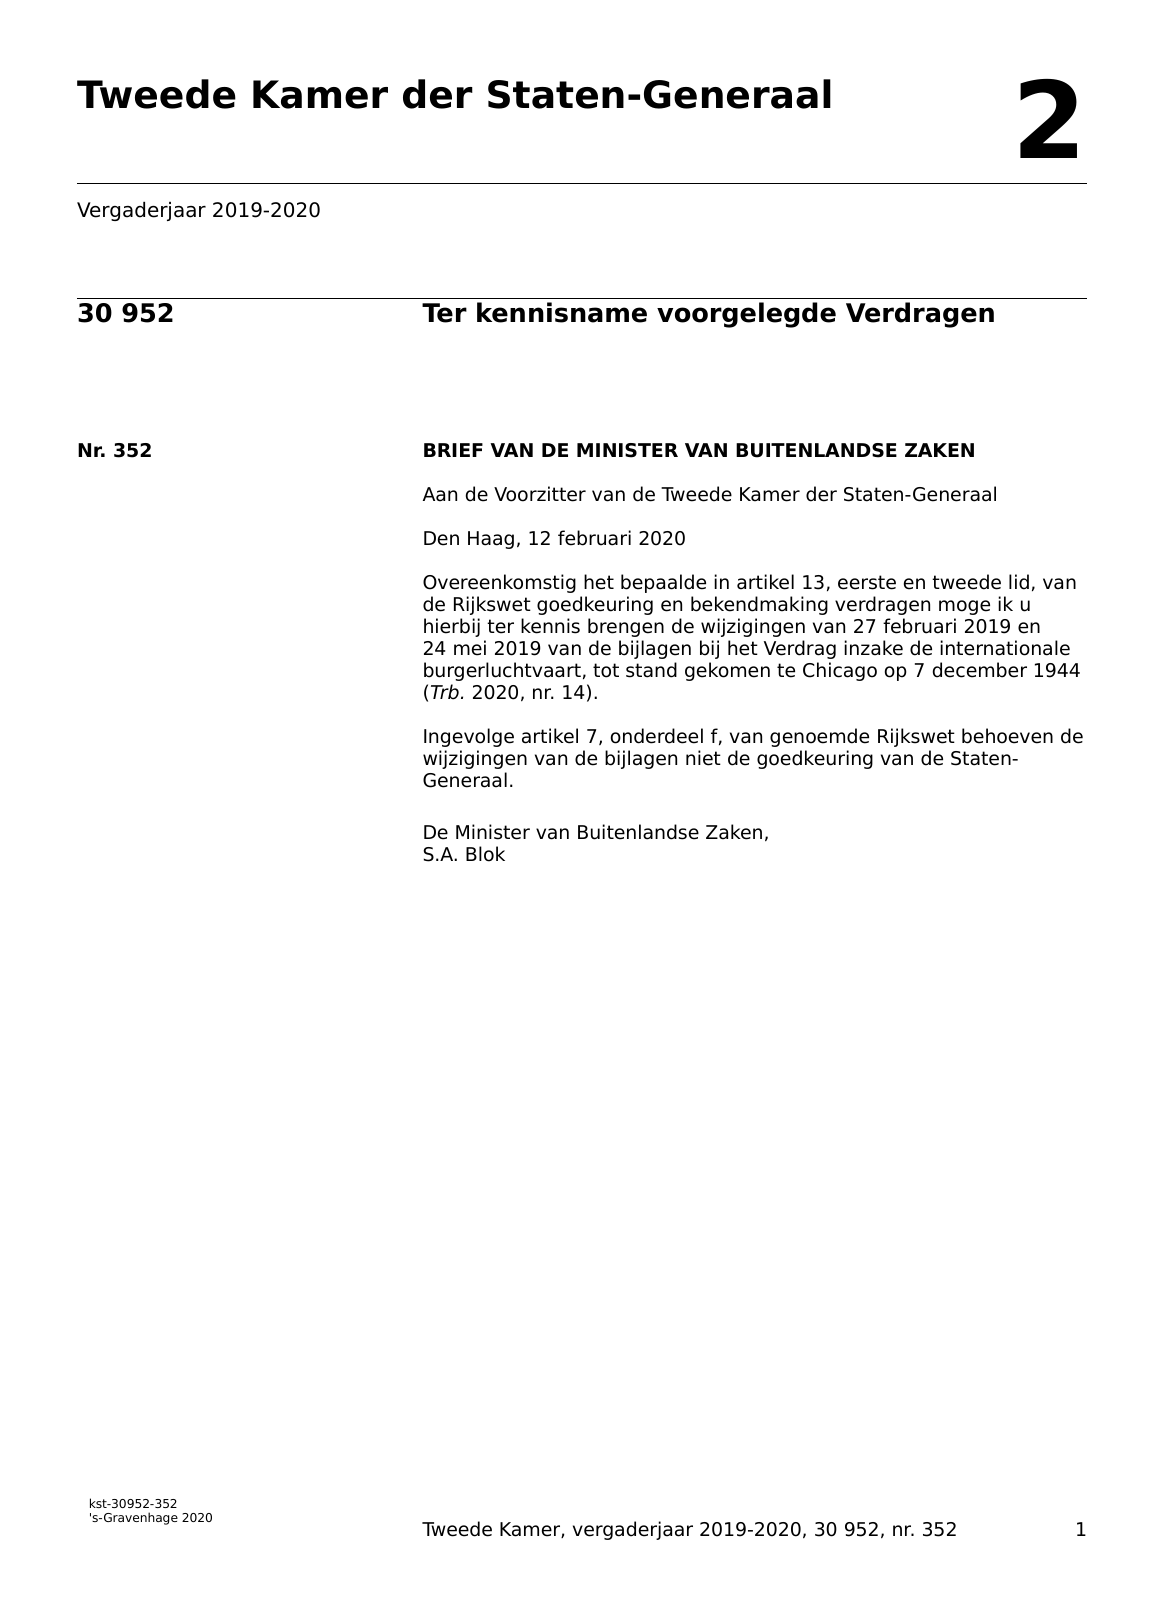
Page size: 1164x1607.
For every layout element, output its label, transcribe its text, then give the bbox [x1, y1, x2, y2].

subtitle Nr. 352 BRIEF VAN DE MINISTER VAN BUITENLANDSE ZAKEN [77, 440, 1087, 462]
text kst-30952-352 [88, 1497, 323, 1511]
text Aan de Voorzitter van de Tweede Kamer der Staten-Generaal [422, 484, 1087, 506]
table_header Tweede Kamer der Staten-Generaal [77, 59, 886, 183]
table_cell Vergaderjaar 2019-2020 [77, 184, 1087, 298]
text Overeenkomstig het bepaalde in artikel 13, eerste en tweede lid, van de Rijkswet goedkeuring en bekendmaking verdragen moge ik u hierbij ter kennis brengen de wijzigingen van 27 februari 2019 en 24 mei 2019 van de bijlagen bij het Verdrag inzake de internationale burgerluchtvaart, tot stand gekomen te Chicago op 7 december 1944 (Trb. 2020, nr. 14). [422, 572, 1087, 704]
text 's-Gravenhage 2020 [88, 1511, 323, 1525]
subtitle 30 952 Ter kennisname voorgelegde Verdragen [77, 299, 1087, 329]
text Ingevolge artikel 7, onderdeel f, van genoemde Rijkswet behoeven de wijzigingen van de bijlagen niet de goedkeuring van de Staten-Generaal. [422, 726, 1087, 792]
table_header 2 [886, 59, 1087, 183]
text De Minister van Buitenlandse Zaken, S.A. Blok [422, 822, 1087, 866]
text Den Haag, 12 februari 2020 [422, 528, 1087, 550]
